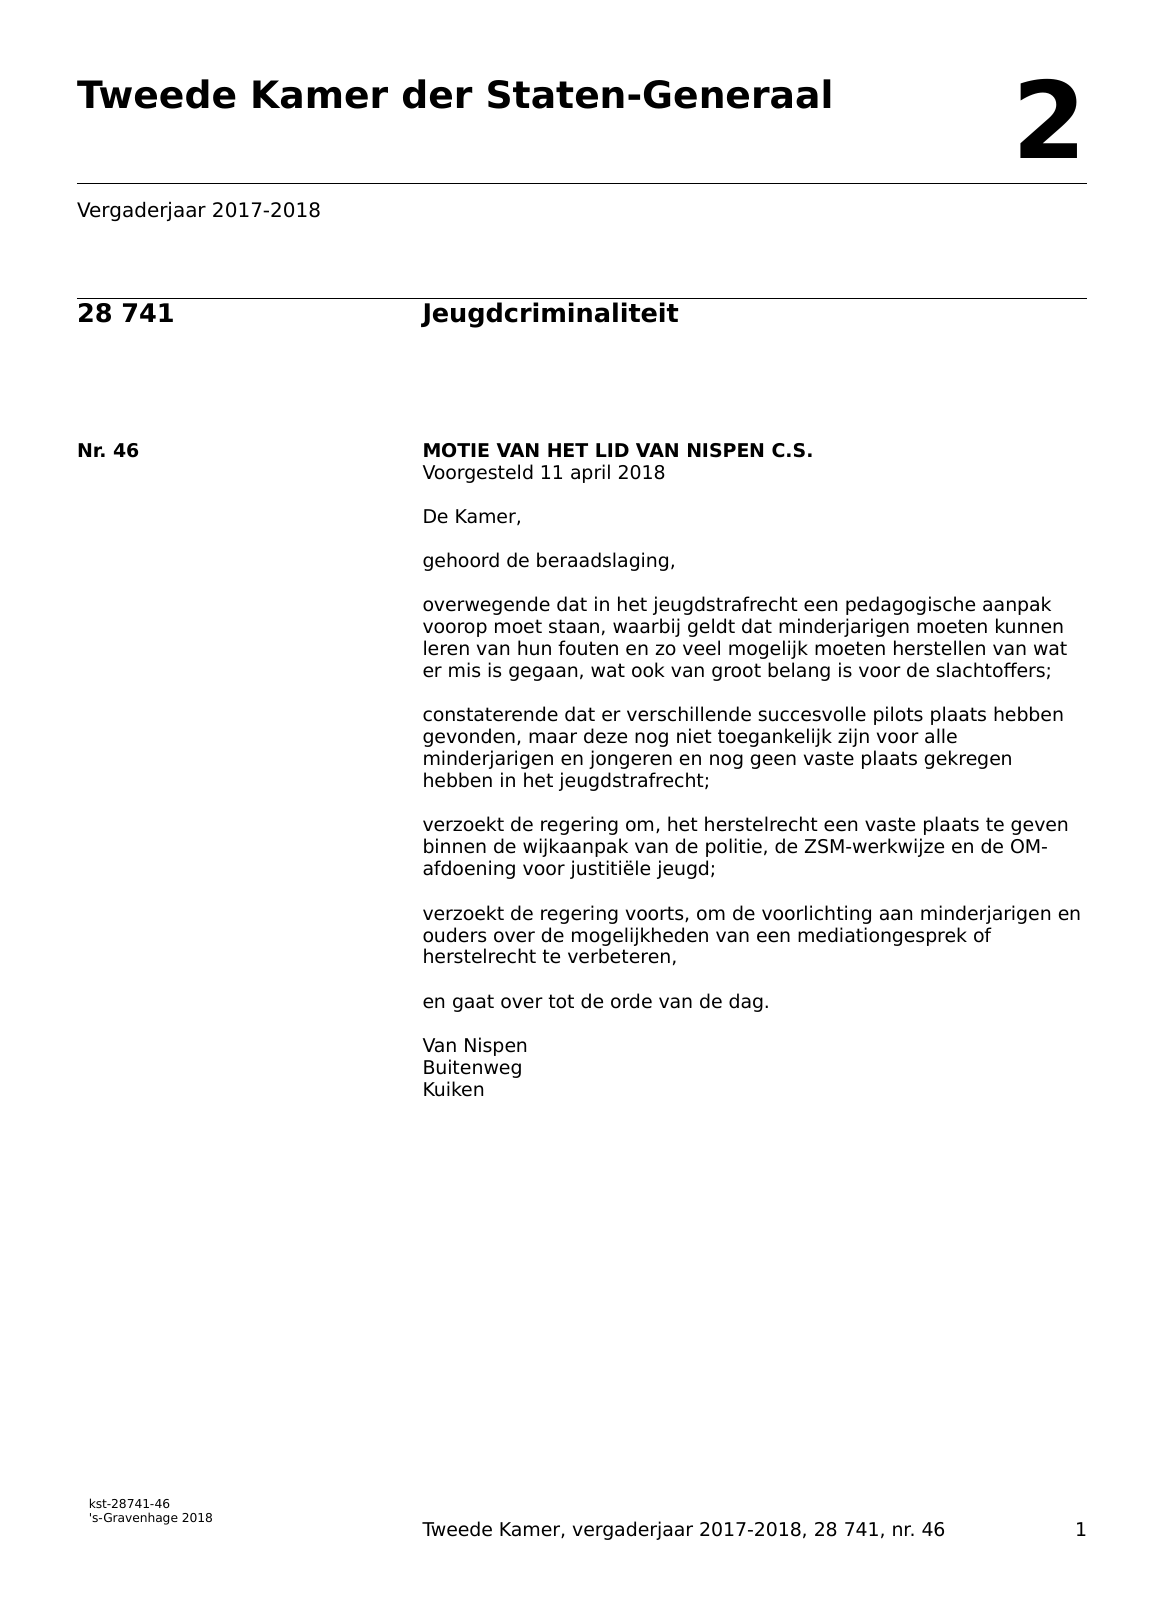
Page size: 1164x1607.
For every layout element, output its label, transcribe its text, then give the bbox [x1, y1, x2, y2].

text Van Nispen [422, 1035, 1087, 1057]
text 's-Gravenhage 2018 [88, 1511, 323, 1525]
table_cell Vergaderjaar 2017-2018 [77, 184, 1087, 298]
table_header 2 [886, 59, 1087, 183]
text gehoord de beraadslaging, [422, 550, 1087, 572]
subtitle Nr. 46 MOTIE VAN HET LID VAN NISPEN C.S. [77, 440, 1087, 462]
text De Kamer, [422, 506, 1087, 528]
subtitle 28 741 Jeugdcriminaliteit [77, 299, 1087, 329]
text overwegende dat in het jeugdstrafrecht een pedagogische aanpak voorop moet staan, waarbij geldt dat minderjarigen moeten kunnen leren van hun fouten en zo veel mogelijk moeten herstellen van wat er mis is gegaan, wat ook van groot belang is voor de slachtoffers; [422, 594, 1087, 682]
text en gaat over tot de orde van de dag. [422, 991, 1087, 1013]
text verzoekt de regering om, het herstelrecht een vaste plaats te geven binnen de wijkaanpak van de politie, de ZSM-werkwijze en de OM-afdoening voor justitiële jeugd; [422, 814, 1087, 880]
text verzoekt de regering voorts, om de voorlichting aan minderjarigen en ouders over de mogelijkheden van een mediationgesprek of herstelrecht te verbeteren, [422, 902, 1087, 968]
text Kuiken [422, 1079, 1087, 1101]
text Buitenweg [422, 1057, 1087, 1079]
table_header Tweede Kamer der Staten-Generaal [77, 59, 886, 183]
text kst-28741-46 [88, 1497, 323, 1511]
text Voorgesteld 11 april 2018 [422, 462, 1087, 484]
text constaterende dat er verschillende succesvolle pilots plaats hebben gevonden, maar deze nog niet toegankelijk zijn voor alle minderjarigen en jongeren en nog geen vaste plaats gekregen hebben in het jeugdstrafrecht; [422, 704, 1087, 792]
